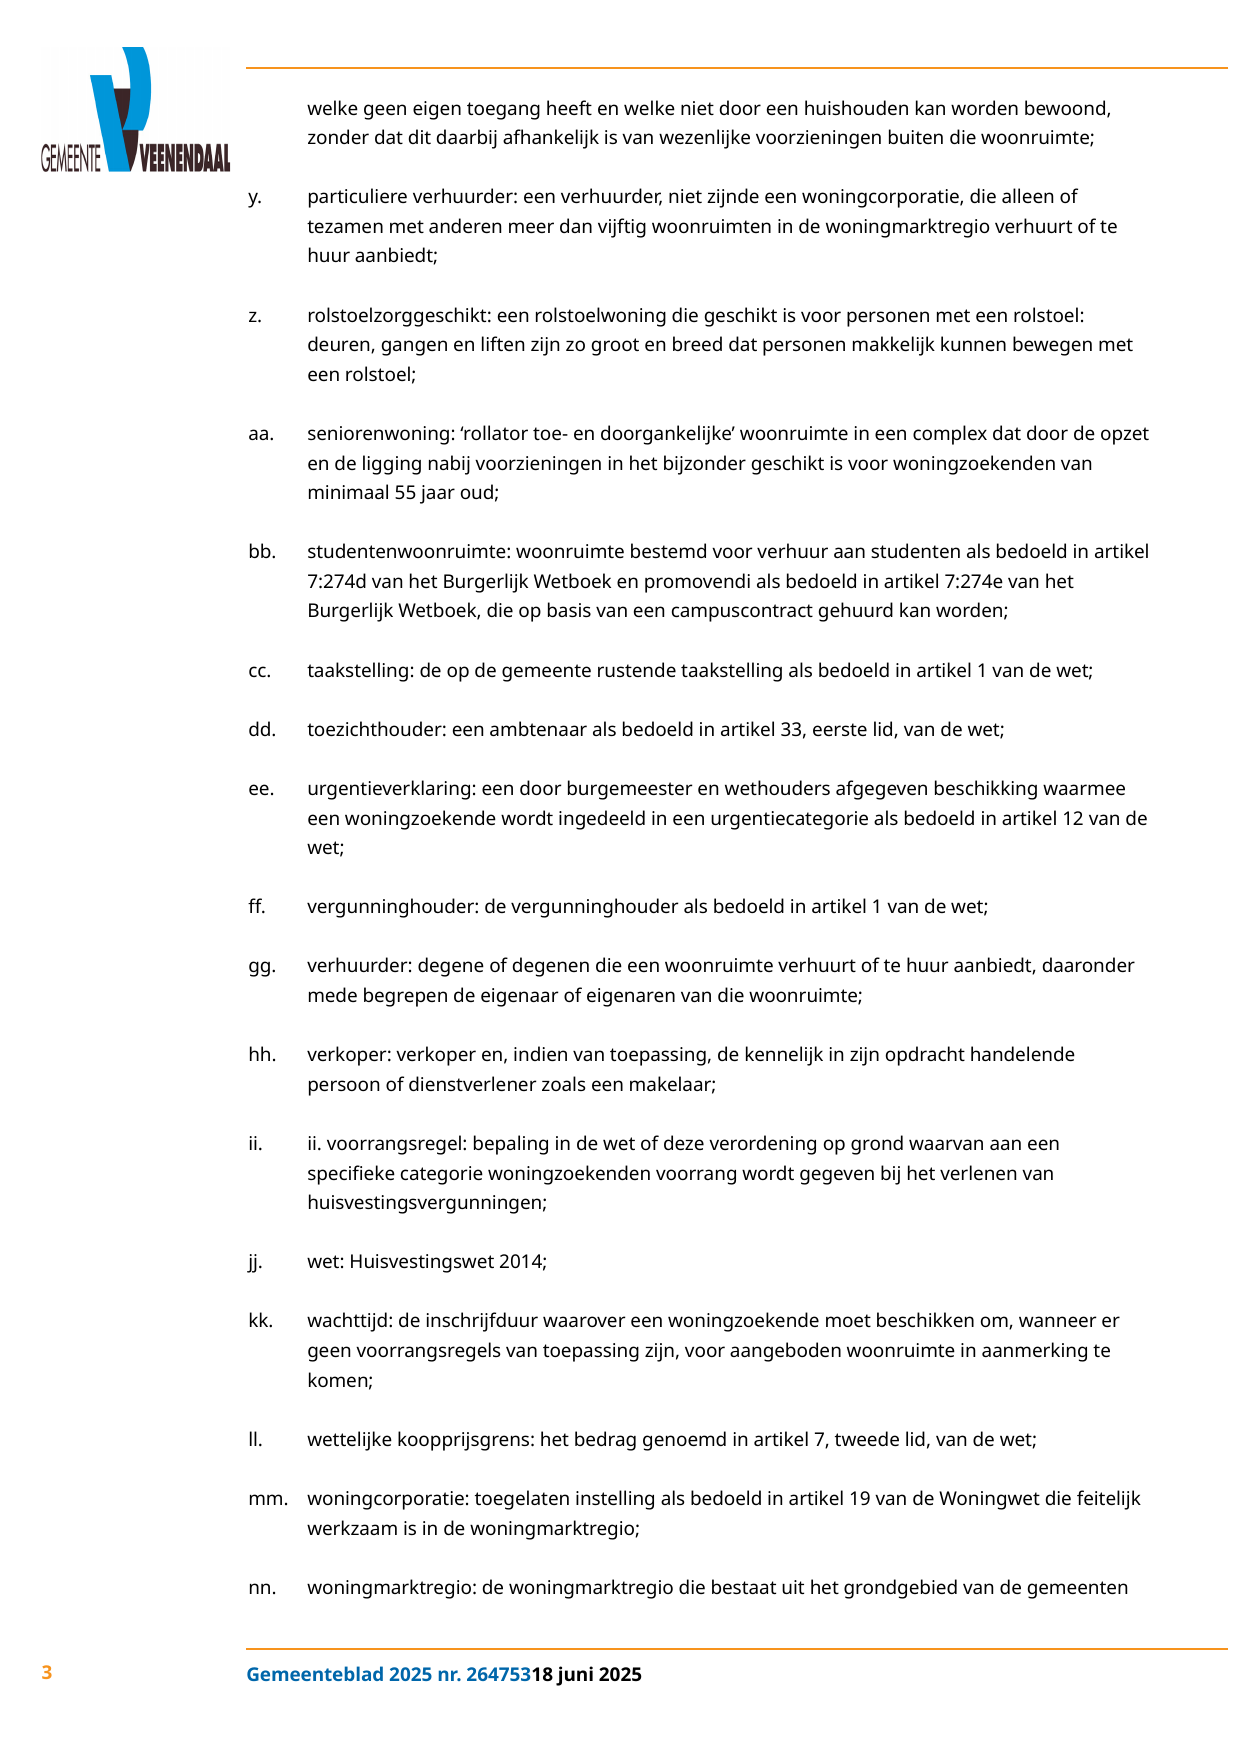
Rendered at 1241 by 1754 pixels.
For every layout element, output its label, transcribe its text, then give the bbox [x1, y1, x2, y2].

picture [41, 47, 130, 172]
picture [123, 47, 231, 172]
list wettelijke koopprijsgrens: het bedrag genoemd in artikel 7, tweede lid, van de wet; [248, 1426, 1152, 1452]
list woningmarktregio: de woningmarktregio die bestaat uit het grondgebied van de gemeenten [248, 1574, 1152, 1600]
list welke geen eigen toegang heeft en welke niet door een huishouden kan worden bewoond, zonder dat dit daarbij afhankelijk is van wezenlijke voorzieningen buiten die woonruimte; [248, 95, 1152, 150]
list verkoper: verkoper en, indien van toepassing, de kennelijk in zijn opdracht handelende persoon of dienstverlener zoals een makelaar; [248, 1041, 1152, 1097]
list verhuurder: degene of degenen die een woonruimte verhuurt of te huur aanbiedt, daaronder mede begrepen de eigenaar of eigenaren van die woonruimte; [248, 953, 1152, 1008]
list taakstelling: de op de gemeente rustende taakstelling als bedoeld in artikel 1 van de wet; [248, 657, 1152, 683]
list ii. voorrangsregel: bepaling in de wet of deze verordening op grond waarvan aan een specifieke categorie woningzoekenden voorrang wordt gegeven bij het verlenen van huisvestingsvergunningen; [248, 1130, 1152, 1215]
list seniorenwoning: ‘rollator toe- en doorgankelijke’ woonruimte in een complex dat door de opzet en de ligging nabij voorzieningen in het bijzonder geschikt is voor woningzoekenden van minimaal 55 jaar oud; [248, 420, 1152, 505]
list studentenwoonruimte: woonruimte bestemd voor verhuur aan studenten als bedoeld in artikel 7:274d van het Burgerlijk Wetboek en promovendi als bedoeld in artikel 7:274e van het Burgerlijk Wetboek, die op basis van een campuscontract gehuurd kan worden; [248, 538, 1152, 623]
list vergunninghouder: de vergunninghouder als bedoeld in artikel 1 van de wet; [248, 893, 1152, 919]
list toezichthouder: een ambtenaar als bedoeld in artikel 33, eerste lid, van de wet; [248, 716, 1152, 742]
list rolstoelzorggeschikt: een rolstoelwoning die geschikt is voor personen met een rolstoel: deuren, gangen en liften zijn zo groot en breed dat personen makkelijk kunnen bewegen met een rolstoel; [248, 302, 1152, 387]
list wachttijd: de inschrijfduur waarover een woningzoekende moet beschikken om, wanneer er geen voorrangsregels van toepassing zijn, voor aangeboden woonruimte in aanmerking te komen; [248, 1308, 1152, 1393]
list wet: Huisvestingswet 2014; [248, 1248, 1152, 1274]
list woningcorporatie: toegelaten instelling als bedoeld in artikel 19 van de Woningwet die feitelijk werkzaam is in de woningmarktregio; [248, 1485, 1152, 1541]
list particuliere verhuurder: een verhuurder, niet zijnde een woningcorporatie, die alleen of tezamen met anderen meer dan vijftig woonruimten in de woningmarktregio verhuurt of te huur aanbiedt; [248, 183, 1152, 268]
list urgentieverklaring: een door burgemeester en wethouders afgegeven beschikking waarmee een woningzoekende wordt ingedeeld in een urgentiecategorie als bedoeld in artikel 12 van de wet; [248, 775, 1152, 860]
